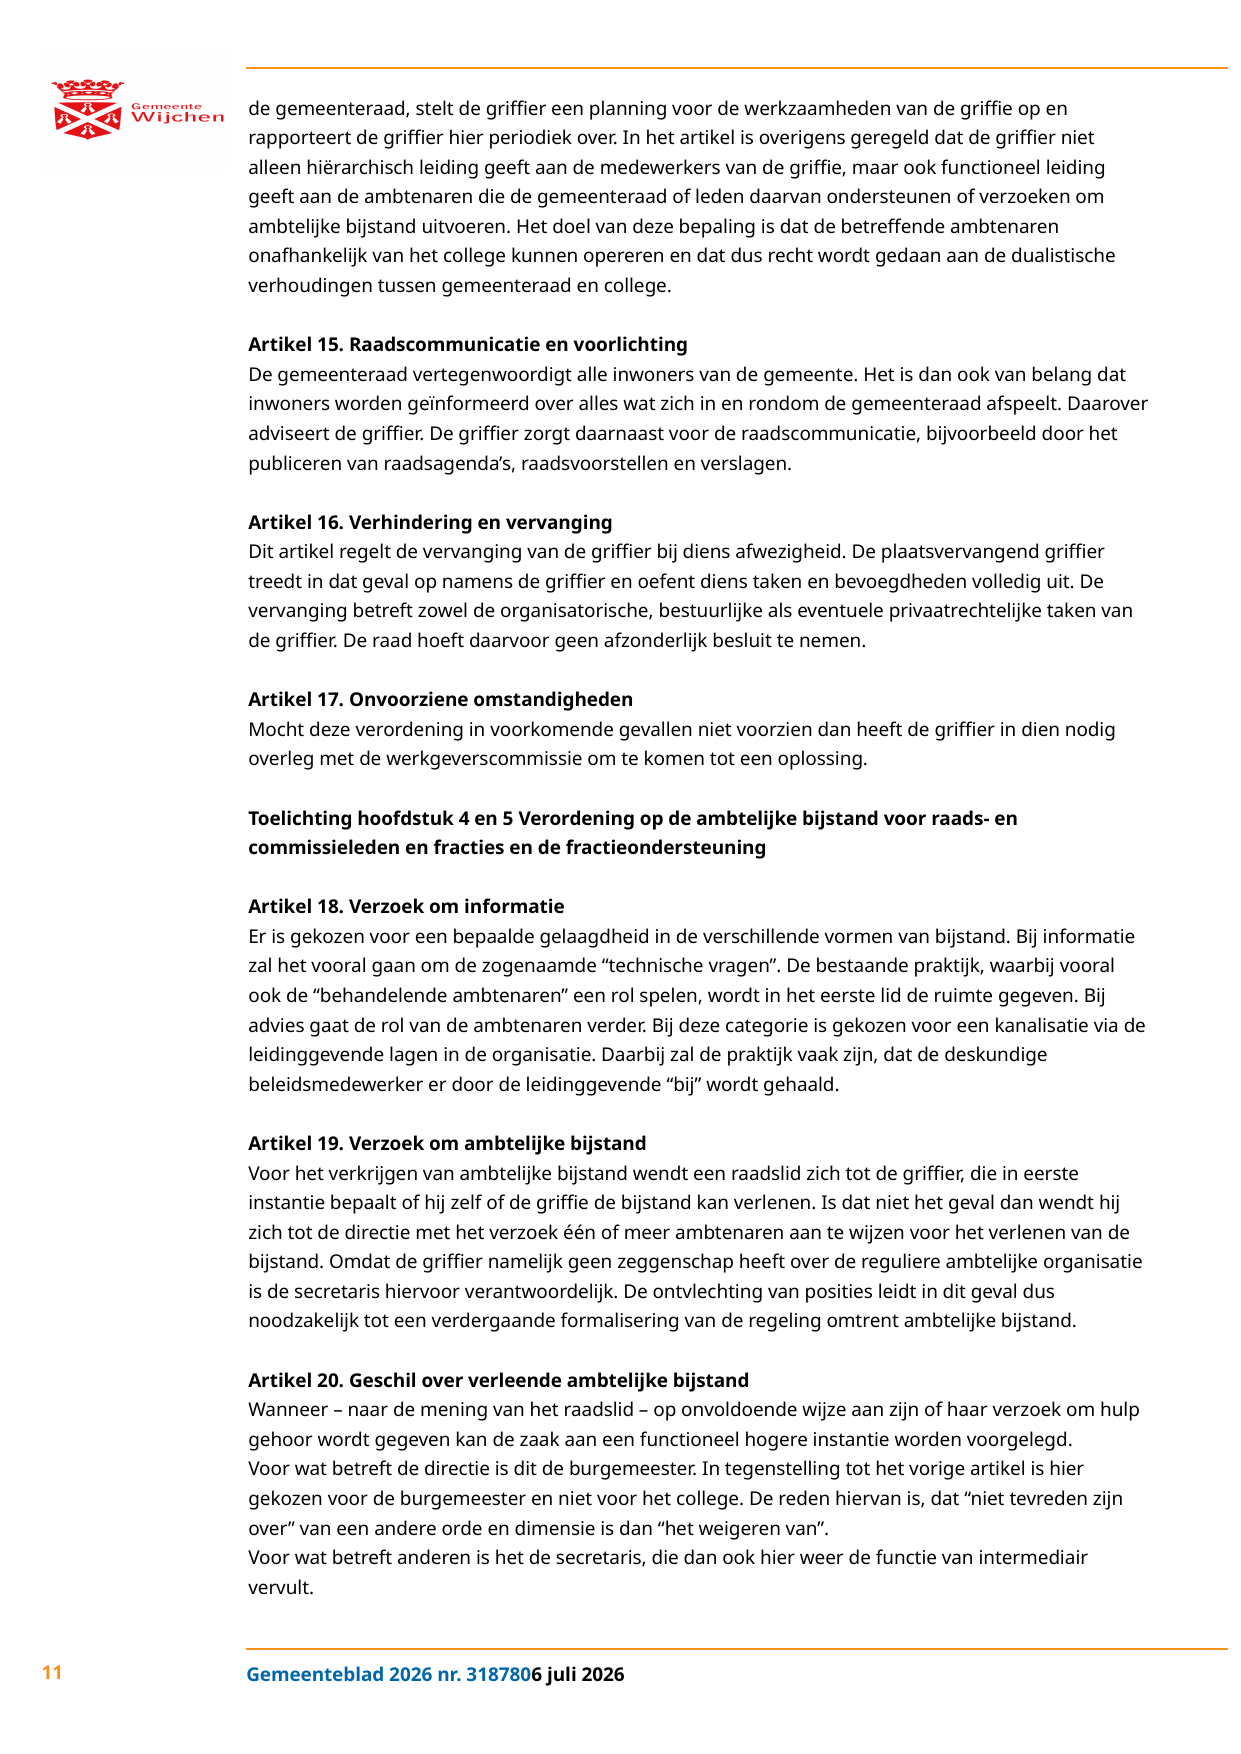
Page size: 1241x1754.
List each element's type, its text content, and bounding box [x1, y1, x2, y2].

text Wanneer – naar de mening van het raadslid – op onvoldoende wijze aan zijn of haar verzoek om hulp gehoor wordt gegeven kan de zaak aan een functioneel hogere instantie worden voorgelegd. [248, 1396, 1152, 1452]
text Voor wat betreft anderen is het de secretaris, die dan ook hier weer de functie van intermediair vervult. [248, 1544, 1152, 1600]
text de gemeenteraad, stelt de griffier een planning voor de werkzaamheden van de griffie op en rapporteert de griffier hier periodiek over. In het artikel is overigens geregeld dat de griffier niet alleen hiërarchisch leiding geeft aan de medewerkers van de griffie, maar ook functioneel leiding geeft aan de ambtenaren die de gemeenteraad of leden daarvan ondersteunen of verzoeken om ambtelijke bijstand uitvoeren. Het doel van deze bepaling is dat de betreffende ambtenaren onafhankelijk van het college kunnen opereren en dat dus recht wordt gedaan aan de dualistische verhoudingen tussen gemeenteraad en college. [248, 95, 1152, 298]
text Voor het verkrijgen van ambtelijke bijstand wendt een raadslid zich tot de griffier, die in eerste instantie bepaalt of hij zelf of de griffie de bijstand kan verlenen. Is dat niet het geval dan wendt hij zich tot de directie met het verzoek één of meer ambtenaren aan te wijzen voor het verlenen van de bijstand. Omdat de griffier namelijk geen zeggenschap heeft over de reguliere ambtelijke organisatie is de secretaris hiervoor verantwoordelijk. De ontvlechting van posities leidt in dit geval dus noodzakelijk tot een verdergaande formalisering van de regeling omtrent ambtelijke bijstand. [248, 1160, 1152, 1333]
text Dit artikel regelt de vervanging van de griffier bij diens afwezigheid. De plaatsvervangend griffier treedt in dat geval op namens de griffier en oefent diens taken en bevoegdheden volledig uit. De vervanging betreft zowel de organisatorische, bestuurlijke als eventuele privaatrechtelijke taken van de griffier. De raad hoeft daarvoor geen afzonderlijk besluit te nemen. [248, 538, 1152, 653]
text Er is gekozen voor een bepaalde gelaagdheid in de verschillende vormen van bijstand. Bij informatie zal het vooral gaan om de zogenaamde “technische vragen”. De bestaande praktijk, waarbij vooral ook de “behandelende ambtenaren” een rol spelen, wordt in het eerste lid de ruimte gegeven. Bij advies gaat de rol van de ambtenaren verder. Bij deze categorie is gekozen voor een kanalisatie via de leidinggevende lagen in de organisatie. Daarbij zal de praktijk vaak zijn, dat de deskundige beleidsmedewerker er door de leidinggevende “bij” wordt gehaald. [248, 923, 1152, 1097]
text Artikel 16. Verhindering en vervanging [248, 509, 1152, 535]
text Artikel 15. Raadscommunicatie en voorlichting [248, 331, 1152, 357]
text Artikel 19. Verzoek om ambtelijke bijstand [248, 1130, 1152, 1156]
text Artikel 17. Onvoorziene omstandigheden [248, 686, 1152, 712]
text Artikel 20. Geschil over verleende ambtelijke bijstand [248, 1367, 1152, 1393]
text Artikel 18. Verzoek om informatie [248, 893, 1152, 919]
text De gemeenteraad vertegenwoordigt alle inwoners van de gemeente. Het is dan ook van belang dat inwoners worden geïnformeerd over alles wat zich in en rondom de gemeenteraad afspeelt. Daarover adviseert de griffier. De griffier zorgt daarnaast voor de raadscommunicatie, bijvoorbeeld door het publiceren van raadsagenda’s, raadsvoorstellen en verslagen. [248, 361, 1152, 476]
text Voor wat betreft de directie is dit de burgemeester. In tegenstelling tot het vorige artikel is hier gekozen voor de burgemeester en niet voor het college. De reden hiervan is, dat “niet tevreden zijn over” van een andere orde en dimensie is dan “het weigeren van”. [248, 1456, 1152, 1541]
picture [41, 47, 231, 172]
text Mocht deze verordening in voorkomende gevallen niet voorzien dan heeft de griffier in dien nodig overleg met de werkgeverscommissie om te komen tot een oplossing. [248, 716, 1152, 771]
text Toelichting hoofdstuk 4 en 5 Verordening op de ambtelijke bijstand voor raads- en commissieleden en fracties en de fractieondersteuning [248, 805, 1152, 860]
